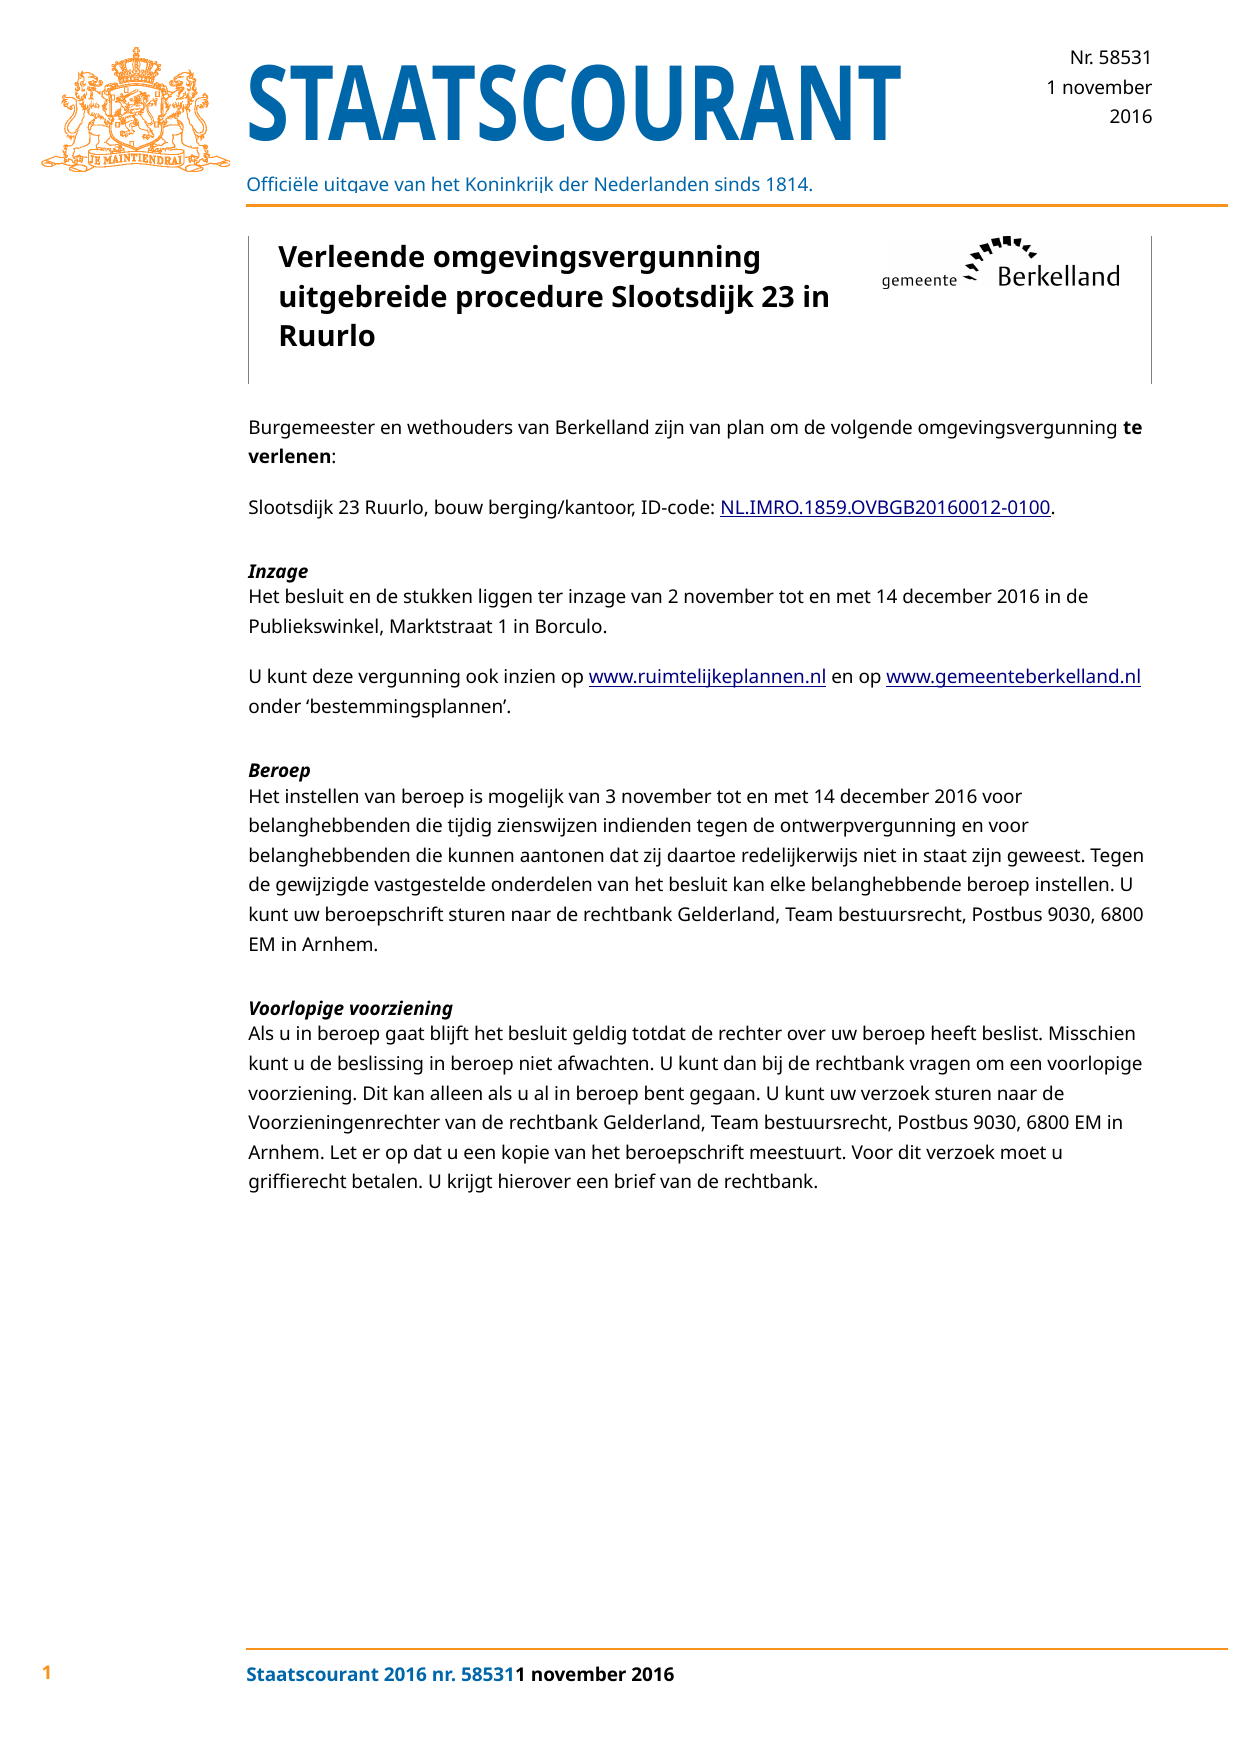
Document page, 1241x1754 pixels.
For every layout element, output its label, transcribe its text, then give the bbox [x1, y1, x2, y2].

text U kunt deze vergunning ook inzien op www.ruimtelijkeplannen.nl en op www.gemeenteberkelland.nl onder ‘bestemmingsplannen’. [248, 664, 1152, 719]
text Slootsdijk 23 Ruurlo, bouw berging/kantoor, ID-code: NL.IMRO.1859.OVBGB20160012-0100. [248, 494, 1152, 520]
table_header Verleende omgevingsvergunning uitgebreide procedure Slootsdijk 23 in Ruurlo [249, 236, 850, 384]
text Beroep [248, 757, 1152, 783]
text Het besluit en de stukken liggen ter inzage van 2 november tot en met 14 december 2016 in de Publiekswinkel, Marktstraat 1 in Borculo. [248, 584, 1152, 639]
text Als u in beroep gaat blijft het besluit geldig totdat de rechter over uw beroep heeft beslist. Misschien kunt u de beslissing in beroep niet afwachten. U kunt dan bij de rechtbank vragen om een voorlopige voorziening. Dit kan alleen als u al in beroep bent gegaan. U kunt uw verzoek sturen naar de Voorzieningenrechter van de rechtbank Gelderland, Team bestuursrecht, Postbus 9030, 6800 EM in Arnhem. Let er op dat u een kopie van het beroepschrift meestuurt. Voor dit verzoek moet u griffierecht betalen. U krijgt hierover een brief van de rechtbank. [248, 1021, 1152, 1194]
text Voorlopige voorziening [248, 995, 1152, 1021]
picture [41, 47, 231, 172]
text Inzage [248, 558, 1152, 584]
table_header [850, 236, 1151, 384]
text Burgemeester en wethouders van Berkelland zijn van plan om de volgende omgevingsvergunning te verlenen: [248, 414, 1152, 469]
picture [882, 236, 1119, 289]
text Het instellen van beroep is mogelijk van 3 november tot en met 14 december 2016 voor belanghebbenden die tijdig zienswijzen indienden tegen de ontwerpvergunning en voor belanghebbenden die kunnen aantonen dat zij daartoe redelijkerwijs niet in staat zijn geweest. Tegen de gewijzigde vastgestelde onderdelen van het besluit kan elke belanghebbende beroep instellen. U kunt uw beroepschrift sturen naar de rechtbank Gelderland, Team bestuursrecht, Postbus 9030, 6800 EM in Arnhem. [248, 783, 1152, 957]
